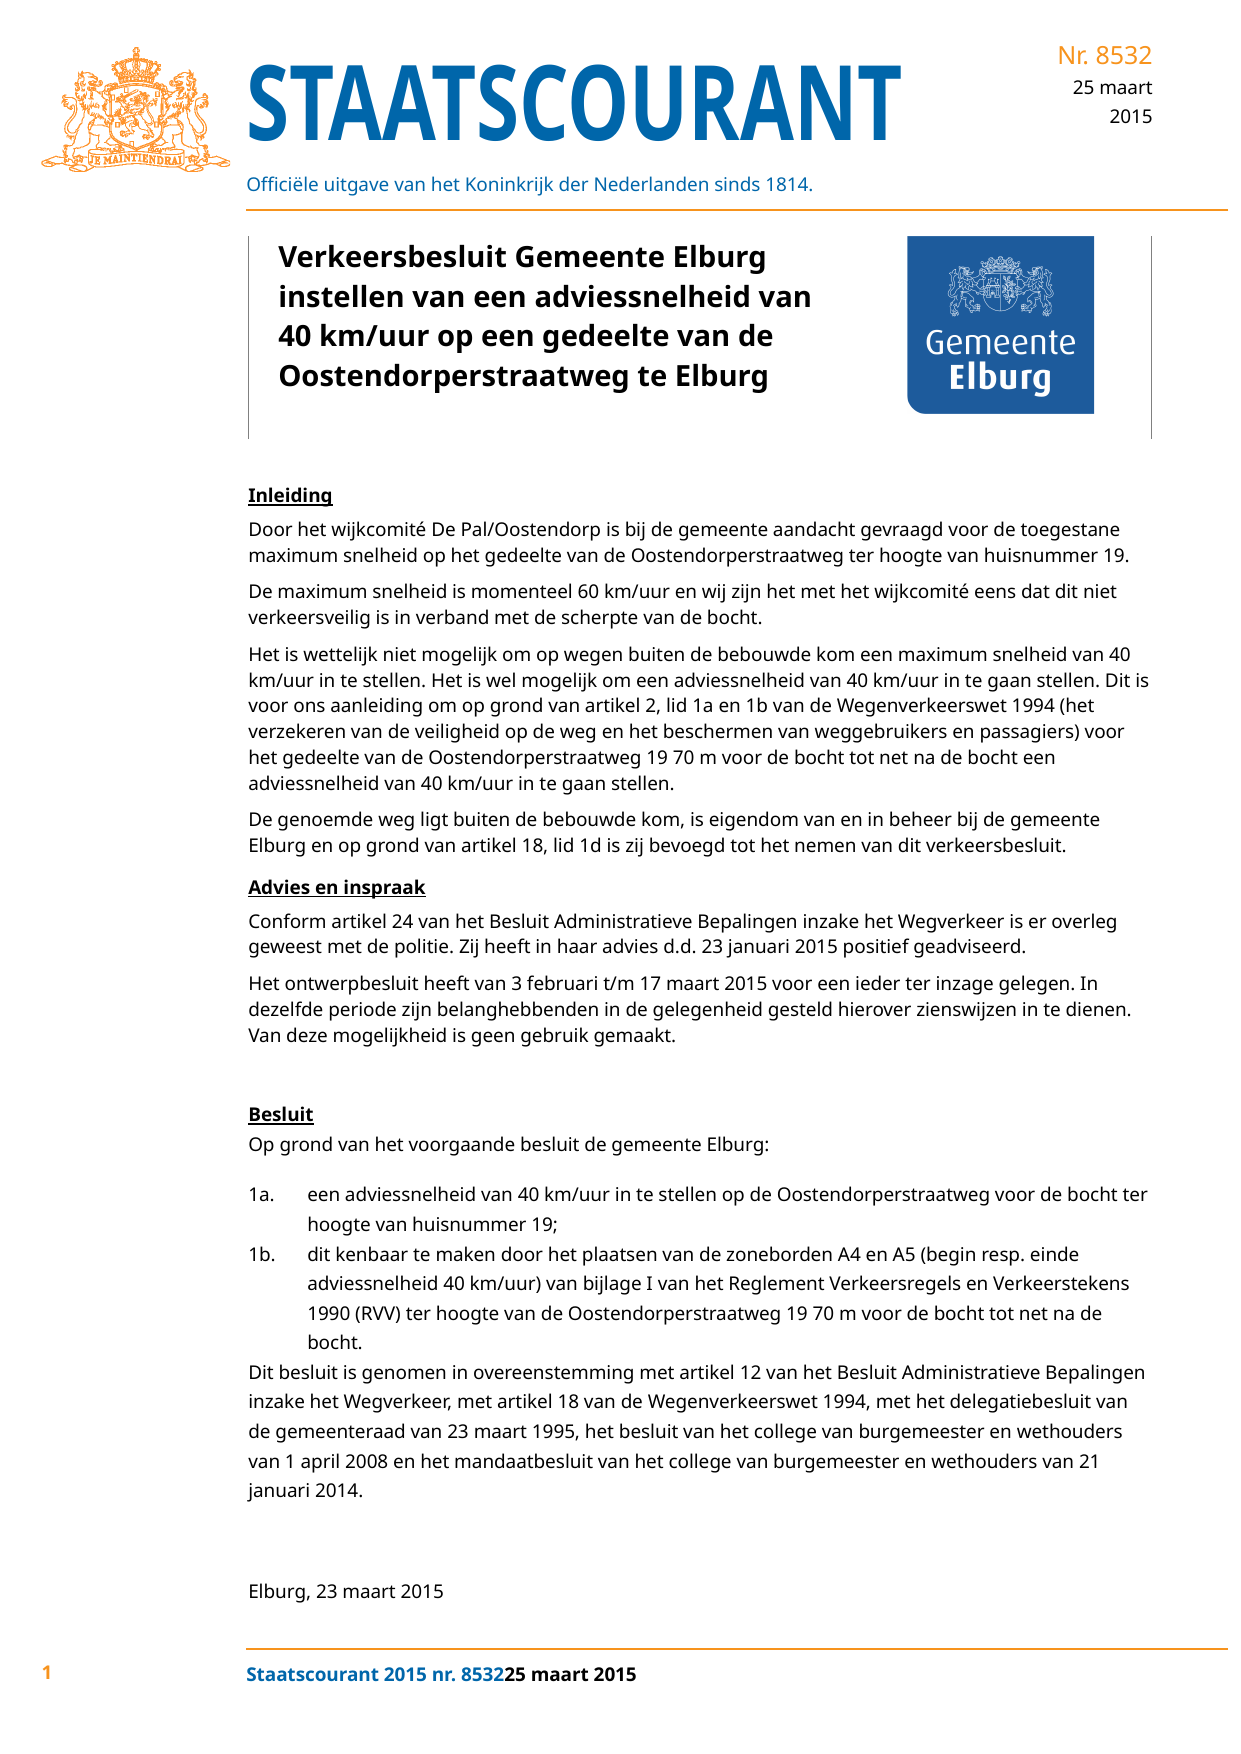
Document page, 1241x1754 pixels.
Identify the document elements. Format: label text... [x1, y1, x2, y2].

text De genoemde weg ligt buiten de bebouwde kom, is eigendom van en in beheer bij de gemeente Elburg en op grond van artikel 18, lid 1d is zij bevoegd tot het nemen van dit verkeersbesluit. [248, 806, 1152, 858]
table_header Verkeersbesluit Gemeente Elburg instellen van een adviessnelheid van 40 km/uur op een gedeelte van de Oostendorperstraatweg te Elburg [249, 236, 850, 439]
text Advies en inspraak [248, 874, 1152, 900]
text De maximum snelheid is momenteel 60 km/uur en wij zijn het met het wijkcomité eens dat dit niet verkeersveilig is in verband met de scherpte van de bocht. [248, 579, 1152, 630]
text Dit besluit is genomen in overeenstemming met artikel 12 van het Besluit Administratieve Bepalingen inzake het Wegverkeer, met artikel 18 van de Wegenverkeerswet 1994, met het delegatiebesluit van de gemeenteraad van 23 maart 1995, het besluit van het college van burgemeester en wethouders van 1 april 2008 en het mandaatbesluit van het college van burgemeester en wethouders van 21 januari 2014. [248, 1359, 1152, 1503]
table_header [850, 236, 907, 413]
table_header [850, 414, 1151, 439]
text Inleiding [248, 482, 1152, 508]
picture [907, 236, 1095, 414]
text Conform artikel 24 van het Besluit Administratieve Bepalingen inzake het Wegverkeer is er overleg geweest met de politie. Zij heeft in haar advies d.d. 23 januari 2015 positief geadviseerd. [248, 908, 1152, 959]
list dit kenbaar te maken door het plaatsen van de zoneborden A4 en A5 (begin resp. einde adviessnelheid 40 km/uur) van bijlage I van het Reglement Verkeersregels en Verkeerstekens 1990 (RVV) ter hoogte van de Oostendorperstraatweg 19 70 m voor de bocht tot net na de bocht. [248, 1241, 1152, 1355]
table_header [1095, 236, 1151, 413]
picture [41, 47, 231, 172]
text Door het wijkcomité De Pal/Oostendorp is bij de gemeente aandacht gevraagd voor de toegestane maximum snelheid op het gedeelte van de Oostendorperstraatweg ter hoogte van huisnummer 19. [248, 516, 1152, 568]
text Het ontwerpbesluit heeft van 3 februari t/m 17 maart 2015 voor een ieder ter inzage gelegen. In dezelfde periode zijn belanghebbenden in de gelegenheid gesteld hierover zienswijzen in te dienen. Van deze mogelijkheid is geen gebruik gemaakt. [248, 970, 1152, 1048]
text Het is wettelijk niet mogelijk om op wegen buiten de bebouwde kom een maximum snelheid van 40 km/uur in te stellen. Het is wel mogelijk om een adviessnelheid van 40 km/uur in te gaan stellen. Dit is voor ons aanleiding om op grond van artikel 2, lid 1a en 1b van de Wegenverkeerswet 1994 (het verzekeren van de veiligheid op de weg en het beschermen van weggebruikers en passagiers) voor het gedeelte van de Oostendorperstraatweg 19 70 m voor de bocht tot net na de bocht een adviessnelheid van 40 km/uur in te gaan stellen. [248, 641, 1152, 795]
text Besluit [248, 1102, 1152, 1127]
text Op grond van het voorgaande besluit de gemeente Elburg: [248, 1131, 1152, 1157]
list een adviessnelheid van 40 km/uur in te stellen op de Oostendorperstraatweg voor de bocht ter hoogte van huisnummer 19; [248, 1182, 1152, 1237]
text Elburg, 23 maart 2015 [248, 1578, 1152, 1604]
